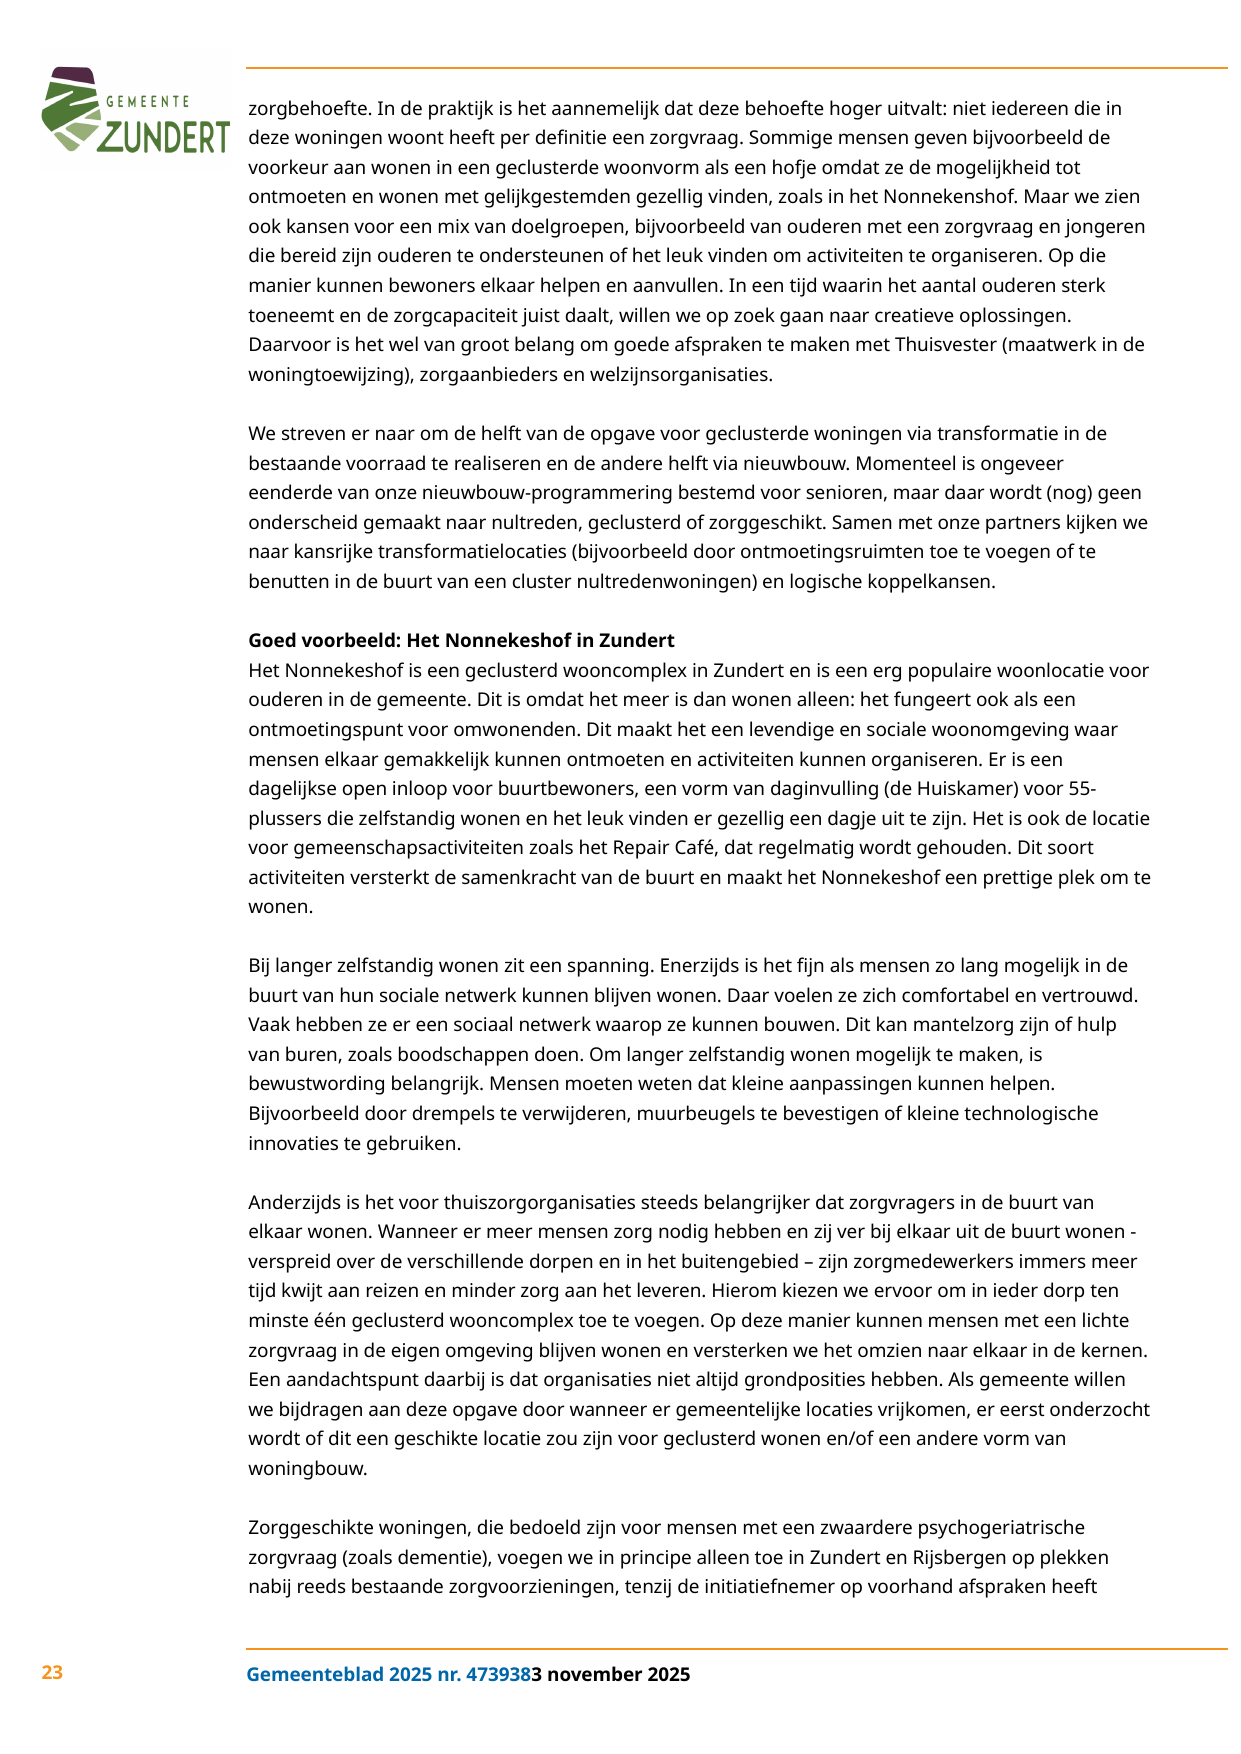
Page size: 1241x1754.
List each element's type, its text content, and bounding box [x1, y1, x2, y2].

text Bij langer zelfstandig wonen zit een spanning. Enerzijds is het fijn als mensen zo lang mogelijk in de buurt van hun sociale netwerk kunnen blijven wonen. Daar voelen ze zich comfortabel en vertrouwd. Vaak hebben ze er een sociaal netwerk waarop ze kunnen bouwen. Dit kan mantelzorg zijn of hulp van buren, zoals boodschappen doen. Om langer zelfstandig wonen mogelijk te maken, is bewustwording belangrijk. Mensen moeten weten dat kleine aanpassingen kunnen helpen. Bijvoorbeeld door drempels te verwijderen, muurbeugels te bevestigen of kleine technologische innovaties te gebruiken. [248, 952, 1152, 1155]
text We streven er naar om de helft van de opgave voor geclusterde woningen via transformatie in de bestaande voorraad te realiseren en de andere helft via nieuwbouw. Momenteel is ongeveer eenderde van onze nieuwbouw-programmering bestemd voor senioren, maar daar wordt (nog) geen onderscheid gemaakt naar nultreden, geclusterd of zorggeschikt. Samen met onze partners kijken we naar kansrijke transformatielocaties (bijvoorbeeld door ontmoetingsruimten toe te voegen of te benutten in de buurt van een cluster nultredenwoningen) en logische koppelkansen. [248, 420, 1152, 594]
text Anderzijds is het voor thuiszorgorganisaties steeds belangrijker dat zorgvragers in de buurt van elkaar wonen. Wanneer er meer mensen zorg nodig hebben en zij ver bij elkaar uit de buurt wonen - verspreid over de verschillende dorpen en in het buitengebied – zijn zorgmedewerkers immers meer tijd kwijt aan reizen en minder zorg aan het leveren. Hierom kiezen we ervoor om in ieder dorp ten minste één geclusterd wooncomplex toe te voegen. Op deze manier kunnen mensen met een lichte zorgvraag in de eigen omgeving blijven wonen en versterken we het omzien naar elkaar in de kernen. Een aandachtspunt daarbij is dat organisaties niet altijd grondposities hebben. Als gemeente willen we bijdragen aan deze opgave door wanneer er gemeentelijke locaties vrijkomen, er eerst onderzocht wordt of dit een geschikte locatie zou zijn voor geclusterd wonen en/of een andere vorm van woningbouw. [248, 1189, 1152, 1481]
picture [41, 47, 231, 172]
text Zorggeschikte woningen, die bedoeld zijn voor mensen met een zwaardere psychogeriatrische zorgvraag (zoals dementie), voegen we in principe alleen toe in Zundert en Rijsbergen op plekken nabij reeds bestaande zorgvoorzieningen, tenzij de initiatiefnemer op voorhand afspraken heeft [248, 1514, 1152, 1599]
table_header Goed voorbeeld: Het Nonnekeshof in Zundert Het Nonnekeshof is een geclusterd wooncomplex in Zundert en is een erg populaire woonlocatie voor ouderen in de gemeente. Dit is omdat het meer is dan wonen alleen: het fungeert ook als een ontmoetingspunt voor omwonenden. Dit maakt het een levendige en sociale woonomgeving waar mensen elkaar gemakkelijk kunnen ontmoeten en activiteiten kunnen organiseren. Er is een dagelijkse open inloop voor buurtbewoners, een vorm van daginvulling (de Huiskamer) voor 55-plussers die zelfstandig wonen en het leuk vinden er gezellig een dagje uit te zijn. Het is ook de locatie voor gemeenschapsactiviteiten zoals het Repair Café, dat regelmatig wordt gehouden. Dit soort activiteiten versterkt de samenkracht van de buurt en maakt het Nonnekeshof een prettige plek om te wonen. [248, 628, 1152, 919]
text zorgbehoefte. In de praktijk is het aannemelijk dat deze behoefte hoger uitvalt: niet iedereen die in deze woningen woont heeft per definitie een zorgvraag. Sommige mensen geven bijvoorbeeld de voorkeur aan wonen in een geclusterde woonvorm als een hofje omdat ze de mogelijkheid tot ontmoeten en wonen met gelijkgestemden gezellig vinden, zoals in het Nonnekenshof. Maar we zien ook kansen voor een mix van doelgroepen, bijvoorbeeld van ouderen met een zorgvraag en jongeren die bereid zijn ouderen te ondersteunen of het leuk vinden om activiteiten te organiseren. Op die manier kunnen bewoners elkaar helpen en aanvullen. In een tijd waarin het aantal ouderen sterk toeneemt en de zorgcapaciteit juist daalt, willen we op zoek gaan naar creatieve oplossingen. Daarvoor is het wel van groot belang om goede afspraken te maken met Thuisvester (maatwerk in de woningtoewijzing), zorgaanbieders en welzijnsorganisaties. [248, 95, 1152, 387]
